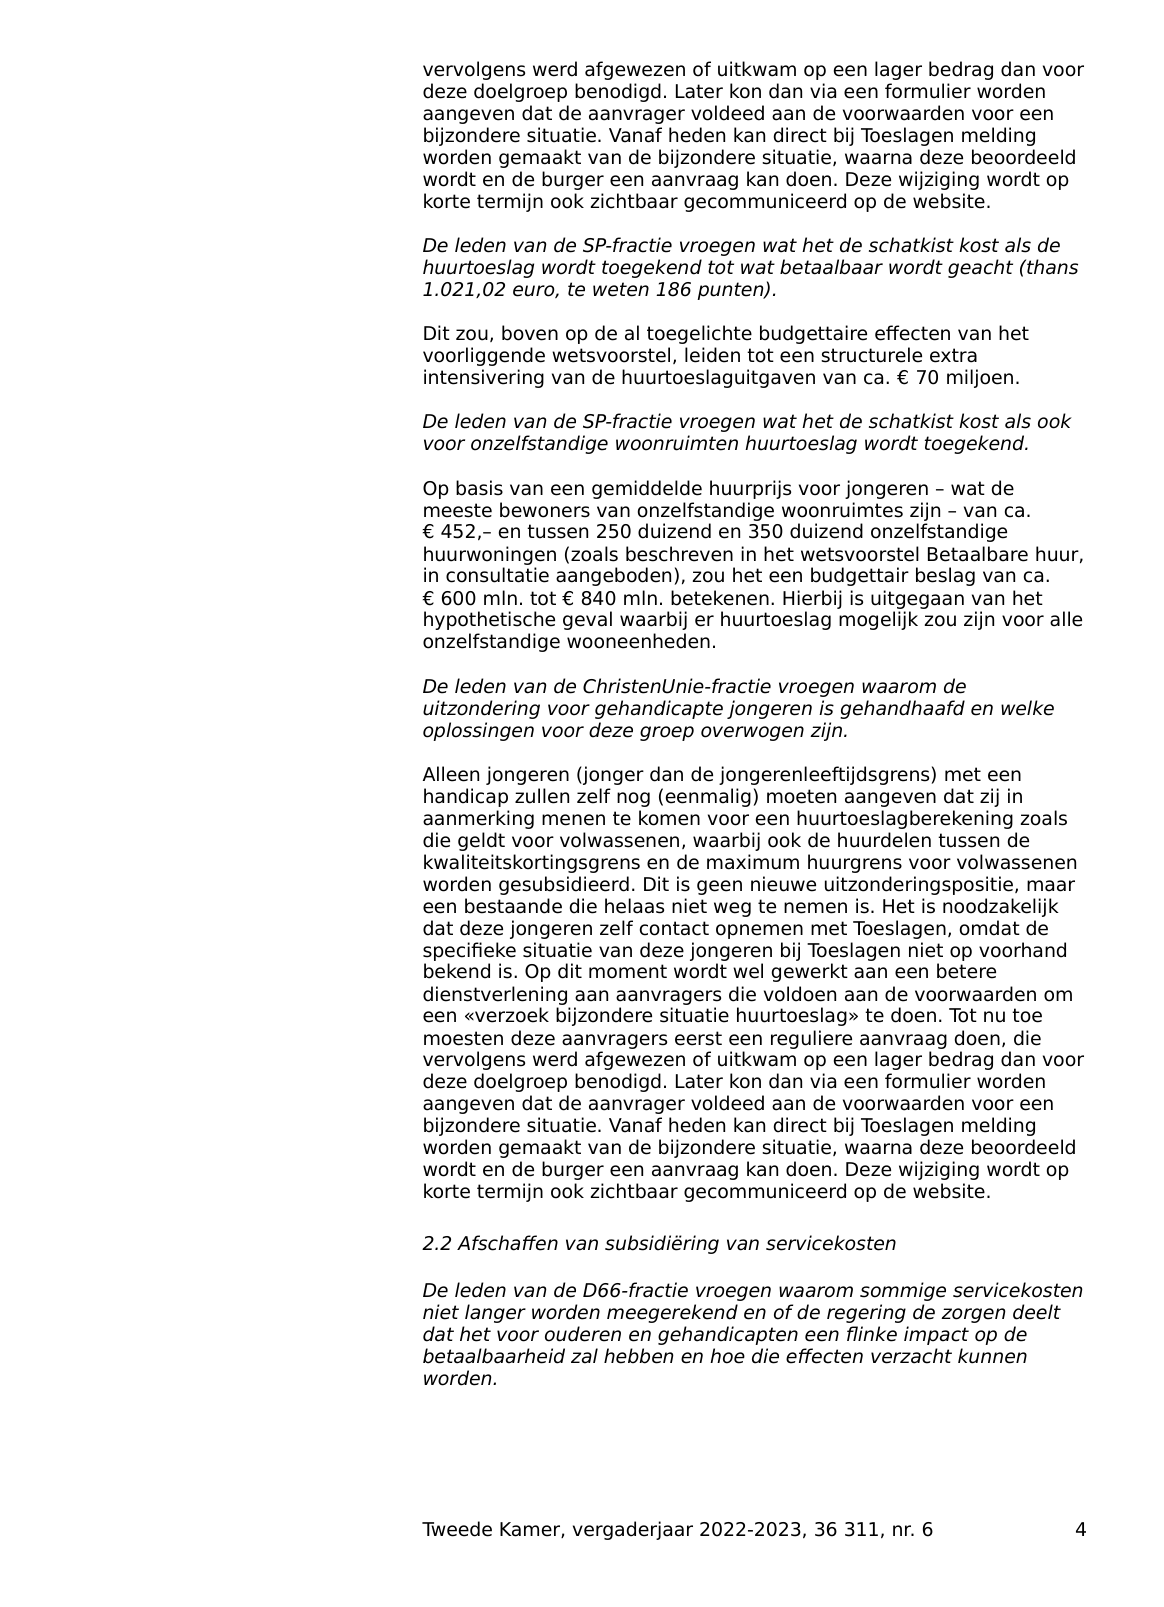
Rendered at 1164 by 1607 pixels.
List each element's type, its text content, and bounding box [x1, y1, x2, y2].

text De leden van de D66-fractie vroegen waarom sommige servicekosten niet langer worden meegerekend en of de regering de zorgen deelt dat het voor ouderen en gehandicapten een flinke impact op de betaalbaarheid zal hebben en hoe die effecten verzacht kunnen worden. [422, 1280, 1087, 1390]
text De leden van de SP-fractie vroegen wat het de schatkist kost als de huurtoeslag wordt toegekend tot wat betaalbaar wordt geacht (thans 1.021,02 euro, te weten 186 punten). [422, 235, 1087, 301]
text Alleen jongeren (jonger dan de jongerenleeftijdsgrens) met een handicap zullen zelf nog (eenmalig) moeten aangeven dat zij in aanmerking menen te komen voor een huurtoeslagberekening zoals die geldt voor volwassenen, waarbij ook de huurdelen tussen de kwaliteitskortingsgrens en de maximum huurgrens voor volwassenen worden gesubsidieerd. Dit is geen nieuwe uitzonderingspositie, maar een bestaande die helaas niet weg te nemen is. Het is noodzakelijk dat deze jongeren zelf contact opnemen met Toeslagen, omdat de specifieke situatie van deze jongeren bij Toeslagen niet op voorhand bekend is. Op dit moment wordt wel gewerkt aan een betere dienstverlening aan aanvragers die voldoen aan de voorwaarden om een «verzoek bijzondere situatie huurtoeslag» te doen. Tot nu toe moesten deze aanvragers eerst een reguliere aanvraag doen, die vervolgens werd afgewezen of uitkwam op een lager bedrag dan voor deze doelgroep benodigd. Later kon dan via een formulier worden aangeven dat de aanvrager voldeed aan de voorwaarden voor een bijzondere situatie. Vanaf heden kan direct bij Toeslagen melding worden gemaakt van de bijzondere situatie, waarna deze beoordeeld wordt en de burger een aanvraag kan doen. Deze wijziging wordt op korte termijn ook zichtbaar gecommuniceerd op de website. [422, 764, 1087, 1203]
text Op basis van een gemiddelde huurprijs voor jongeren – wat de meeste bewoners van onzelfstandige woonruimtes zijn – van ca. € 452,– en tussen 250 duizend en 350 duizend onzelfstandige huurwoningen (zoals beschreven in het wetsvoorstel Betaalbare huur, in consultatie aangeboden), zou het een budgettair beslag van ca. € 600 mln. tot € 840 mln. betekenen. Hierbij is uitgegaan van het hypothetische geval waarbij er huurtoeslag mogelijk zou zijn voor alle onzelfstandige wooneenheden. [422, 477, 1087, 653]
text De leden van de ChristenUnie-fractie vroegen waarom de uitzondering voor gehandicapte jongeren is gehandhaafd en welke oplossingen voor deze groep overwogen zijn. [422, 676, 1087, 741]
subtitle 2.2 Afschaffen van subsidiëring van servicekosten [422, 1233, 1087, 1255]
text vervolgens werd afgewezen of uitkwam op een lager bedrag dan voor deze doelgroep benodigd. Later kon dan via een formulier worden aangeven dat de aanvrager voldeed aan de voorwaarden voor een bijzondere situatie. Vanaf heden kan direct bij Toeslagen melding worden gemaakt van de bijzondere situatie, waarna deze beoordeeld wordt en de burger een aanvraag kan doen. Deze wijziging wordt op korte termijn ook zichtbaar gecommuniceerd op de website. [422, 59, 1087, 213]
text De leden van de SP-fractie vroegen wat het de schatkist kost als ook voor onzelfstandige woonruimten huurtoeslag wordt toegekend. [422, 411, 1087, 455]
text Dit zou, boven op de al toegelichte budgettaire effecten van het voorliggende wetsvoorstel, leiden tot een structurele extra intensivering van de huurtoeslaguitgaven van ca. € 70 miljoen. [422, 323, 1087, 389]
